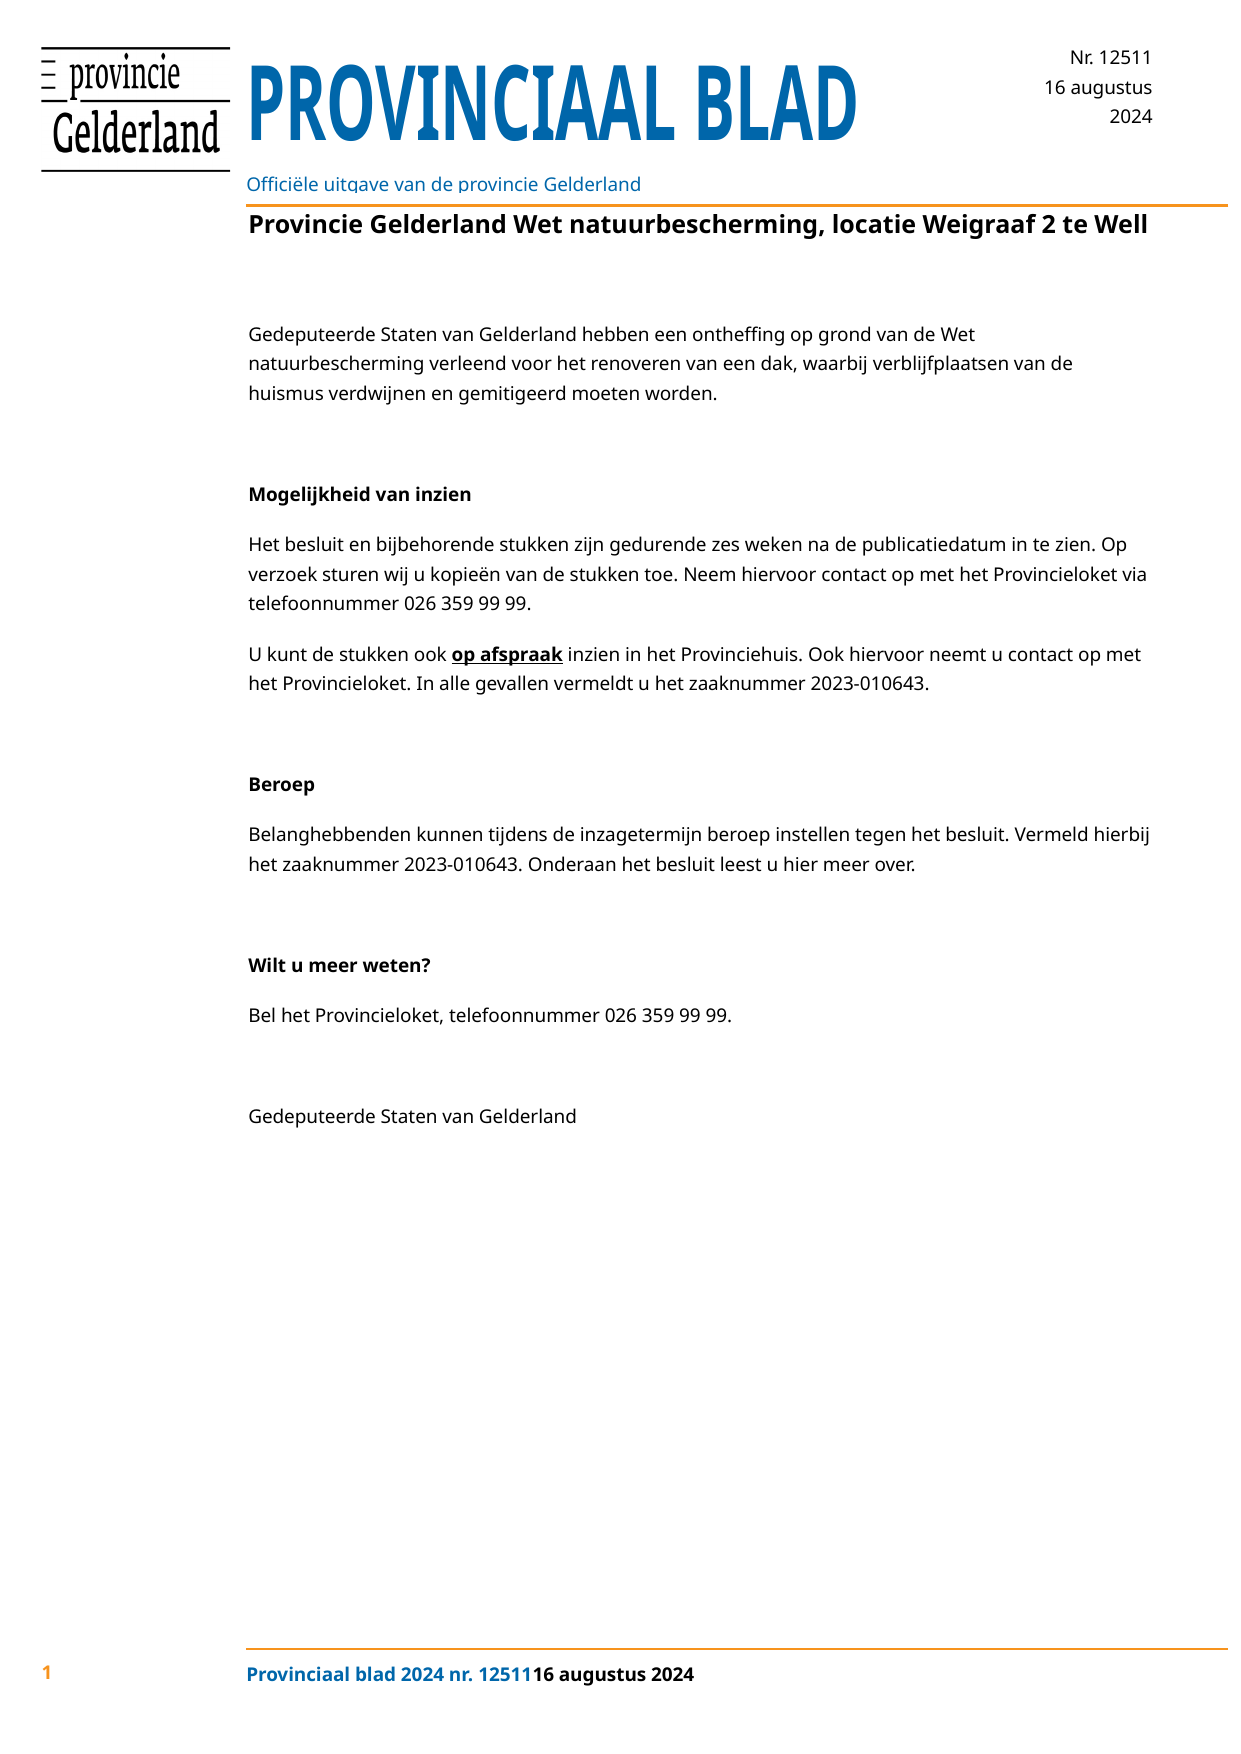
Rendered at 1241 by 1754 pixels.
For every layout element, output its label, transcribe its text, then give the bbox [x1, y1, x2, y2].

text Het besluit en bijbehorende stukken zijn gedurende zes weken na de publicatiedatum in te zien. Op verzoek sturen wij u kopieën van de stukken toe. Neem hiervoor contact op met het Provincieloket via telefoonnummer 026 359 99 99. [248, 531, 1152, 616]
text Gedeputeerde Staten van Gelderland [248, 1103, 1152, 1129]
text Belanghebbenden kunnen tijdens de inzagetermijn beroep instellen tegen het besluit. Vermeld hierbij het zaaknummer 2023-010643. Onderaan het besluit leest u hier meer over. [248, 822, 1152, 877]
picture [41, 47, 231, 172]
text Bel het Provincieloket, telefoonnummer 026 359 99 99. [248, 1002, 1152, 1028]
text Beroep [248, 771, 1152, 797]
text Provincie Gelderland Wet natuurbescherming, locatie Weigraaf 2 te Well [248, 207, 1152, 241]
text Mogelijkheid van inzien [248, 481, 1152, 506]
text Gedeputeerde Staten van Gelderland hebben een ontheffing op grond van de Wet natuurbescherming verleend voor het renoveren van een dak, waarbij verblijfplaatsen van de huismus verdwijnen en gemitigeerd moeten worden. [248, 321, 1152, 406]
text Wilt u meer weten? [248, 952, 1152, 978]
text U kunt de stukken ook op afspraak inzien in het Provinciehuis. Ook hiervoor neemt u contact op met het Provincieloket. In alle gevallen vermeldt u het zaaknummer 2023-010643. [248, 641, 1152, 696]
